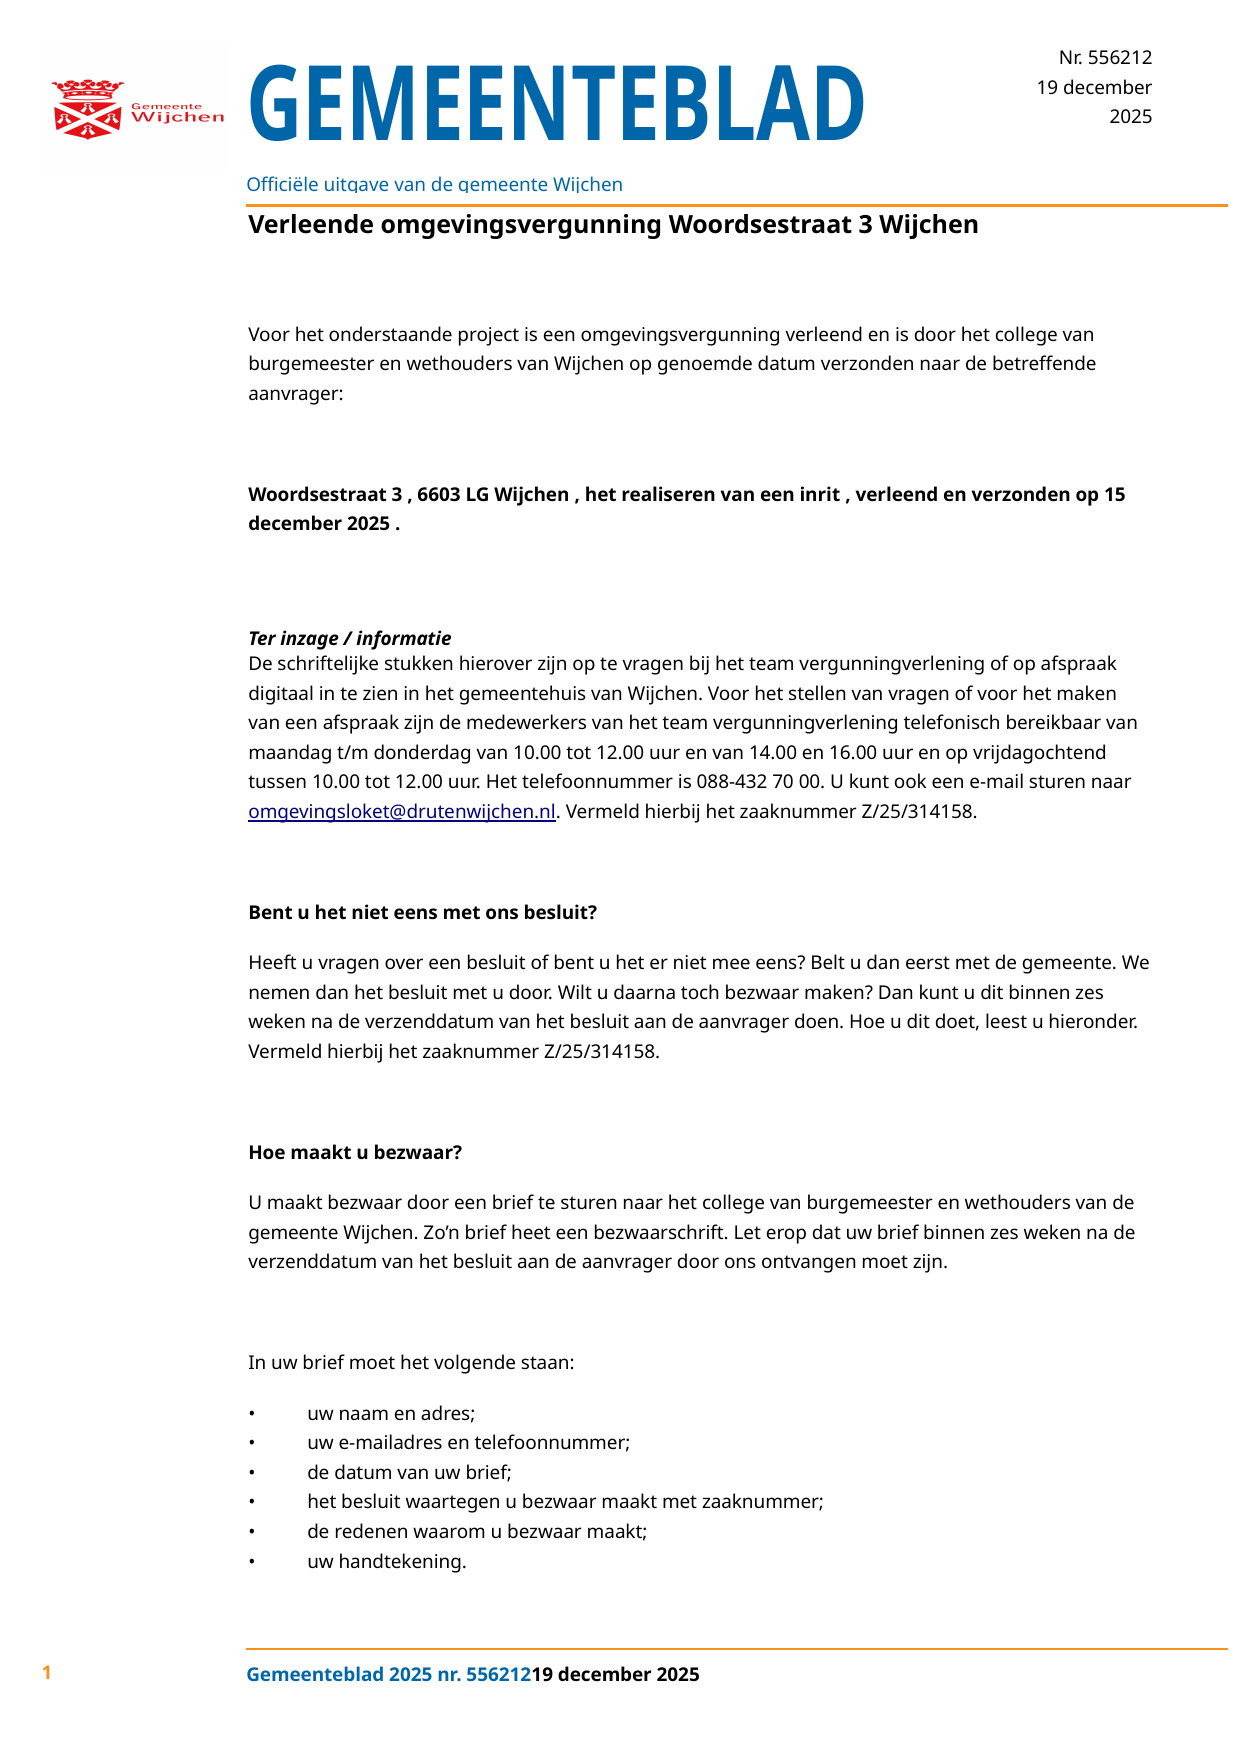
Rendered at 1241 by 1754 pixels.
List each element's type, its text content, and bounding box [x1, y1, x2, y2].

list de redenen waarom u bezwaar maakt; [248, 1518, 1152, 1544]
text De schriftelijke stukken hierover zijn op te vragen bij het team vergunningverlening of op afspraak digitaal in te zien in het gemeentehuis van Wijchen. Voor het stellen van vragen of voor het maken van een afspraak zijn de medewerkers van het team vergunningverlening telefonisch bereikbaar van maandag t/m donderdag van 10.00 tot 12.00 uur en van 14.00 en 16.00 uur en op vrijdagochtend tussen 10.00 tot 12.00 uur. Het telefoonnummer is 088-432 70 00. U kunt ook een e-mail sturen naar omgevingsloket@drutenwijchen.nl. Vermeld hierbij het zaaknummer Z/25/314158. [248, 650, 1152, 824]
list uw handtekening. [248, 1548, 1152, 1574]
text Woordsestraat 3 , 6603 LG Wijchen , het realiseren van een inrit , verleend en verzonden op 15 december 2025 . [248, 481, 1152, 536]
text Hoe maakt u bezwaar? [248, 1139, 1152, 1165]
text Verleende omgevingsvergunning Woordsestraat 3 Wijchen [248, 207, 1152, 241]
list uw naam en adres; [248, 1400, 1152, 1426]
text In uw brief moet het volgende staan: [248, 1349, 1152, 1375]
list de datum van uw brief; [248, 1459, 1152, 1485]
picture [41, 47, 231, 172]
text U maakt bezwaar door een brief te sturen naar het college van burgemeester en wethouders van de gemeente Wijchen. Zo’n brief heet een bezwaarschrift. Let erop dat uw brief binnen zes weken na de verzenddatum van het besluit aan de aanvrager door ons ontvangen moet zijn. [248, 1189, 1152, 1274]
text Bent u het niet eens met ons besluit? [248, 899, 1152, 925]
list uw e-mailadres en telefoonnummer; [248, 1429, 1152, 1455]
text Voor het onderstaande project is een omgevingsvergunning verleend en is door het college van burgemeester en wethouders van Wijchen op genoemde datum verzonden naar de betreffende aanvrager: [248, 321, 1152, 406]
list het besluit waartegen u bezwaar maakt met zaaknummer; [248, 1489, 1152, 1514]
text Heeft u vragen over een besluit of bent u het er niet mee eens? Belt u dan eerst met de gemeente. We nemen dan het besluit met u door. Wilt u daarna toch bezwaar maken? Dan kunt u dit binnen zes weken na de verzenddatum van het besluit aan de aanvrager doen. Hoe u dit doet, leest u hieronder. Vermeld hierbij het zaaknummer Z/25/314158. [248, 949, 1152, 1064]
text Ter inzage / informatie [248, 625, 1152, 650]
